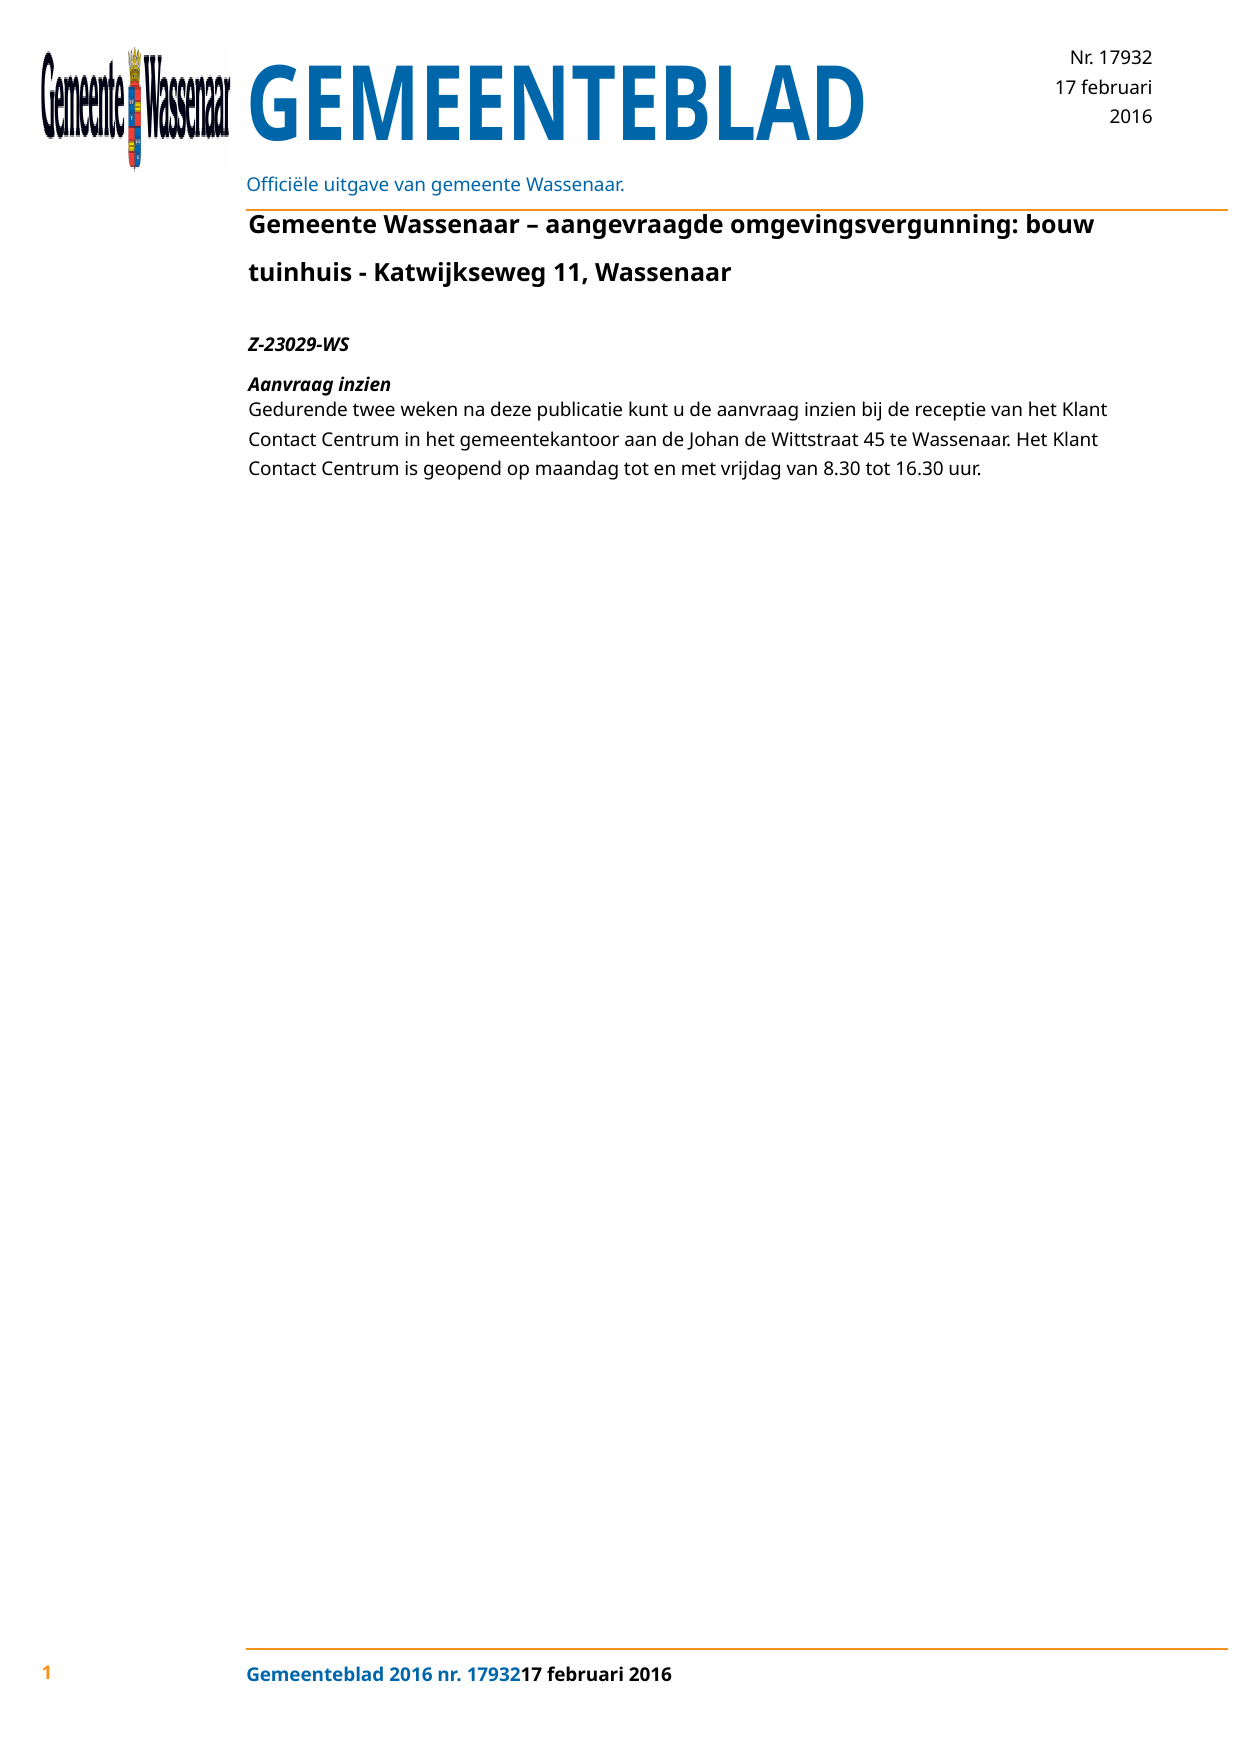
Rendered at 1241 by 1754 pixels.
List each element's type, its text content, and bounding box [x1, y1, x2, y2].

picture [41, 47, 231, 172]
text Z-23029-WS [248, 331, 1152, 357]
text Aanvraag inzien [248, 371, 1152, 396]
text Gedurende twee weken na deze publicatie kunt u de aanvraag inzien bij de receptie van het Klant Contact Centrum in het gemeentekantoor aan de Johan de Wittstraat 45 te Wassenaar. Het Klant Contact Centrum is geopend op maandag tot en met vrijdag van 8.30 tot 16.30 uur. [248, 396, 1152, 481]
text Gemeente Wassenaar – aangevraagde omgevingsvergunning: bouw tuinhuis - Katwijkseweg 11, Wassenaar [248, 211, 1152, 288]
